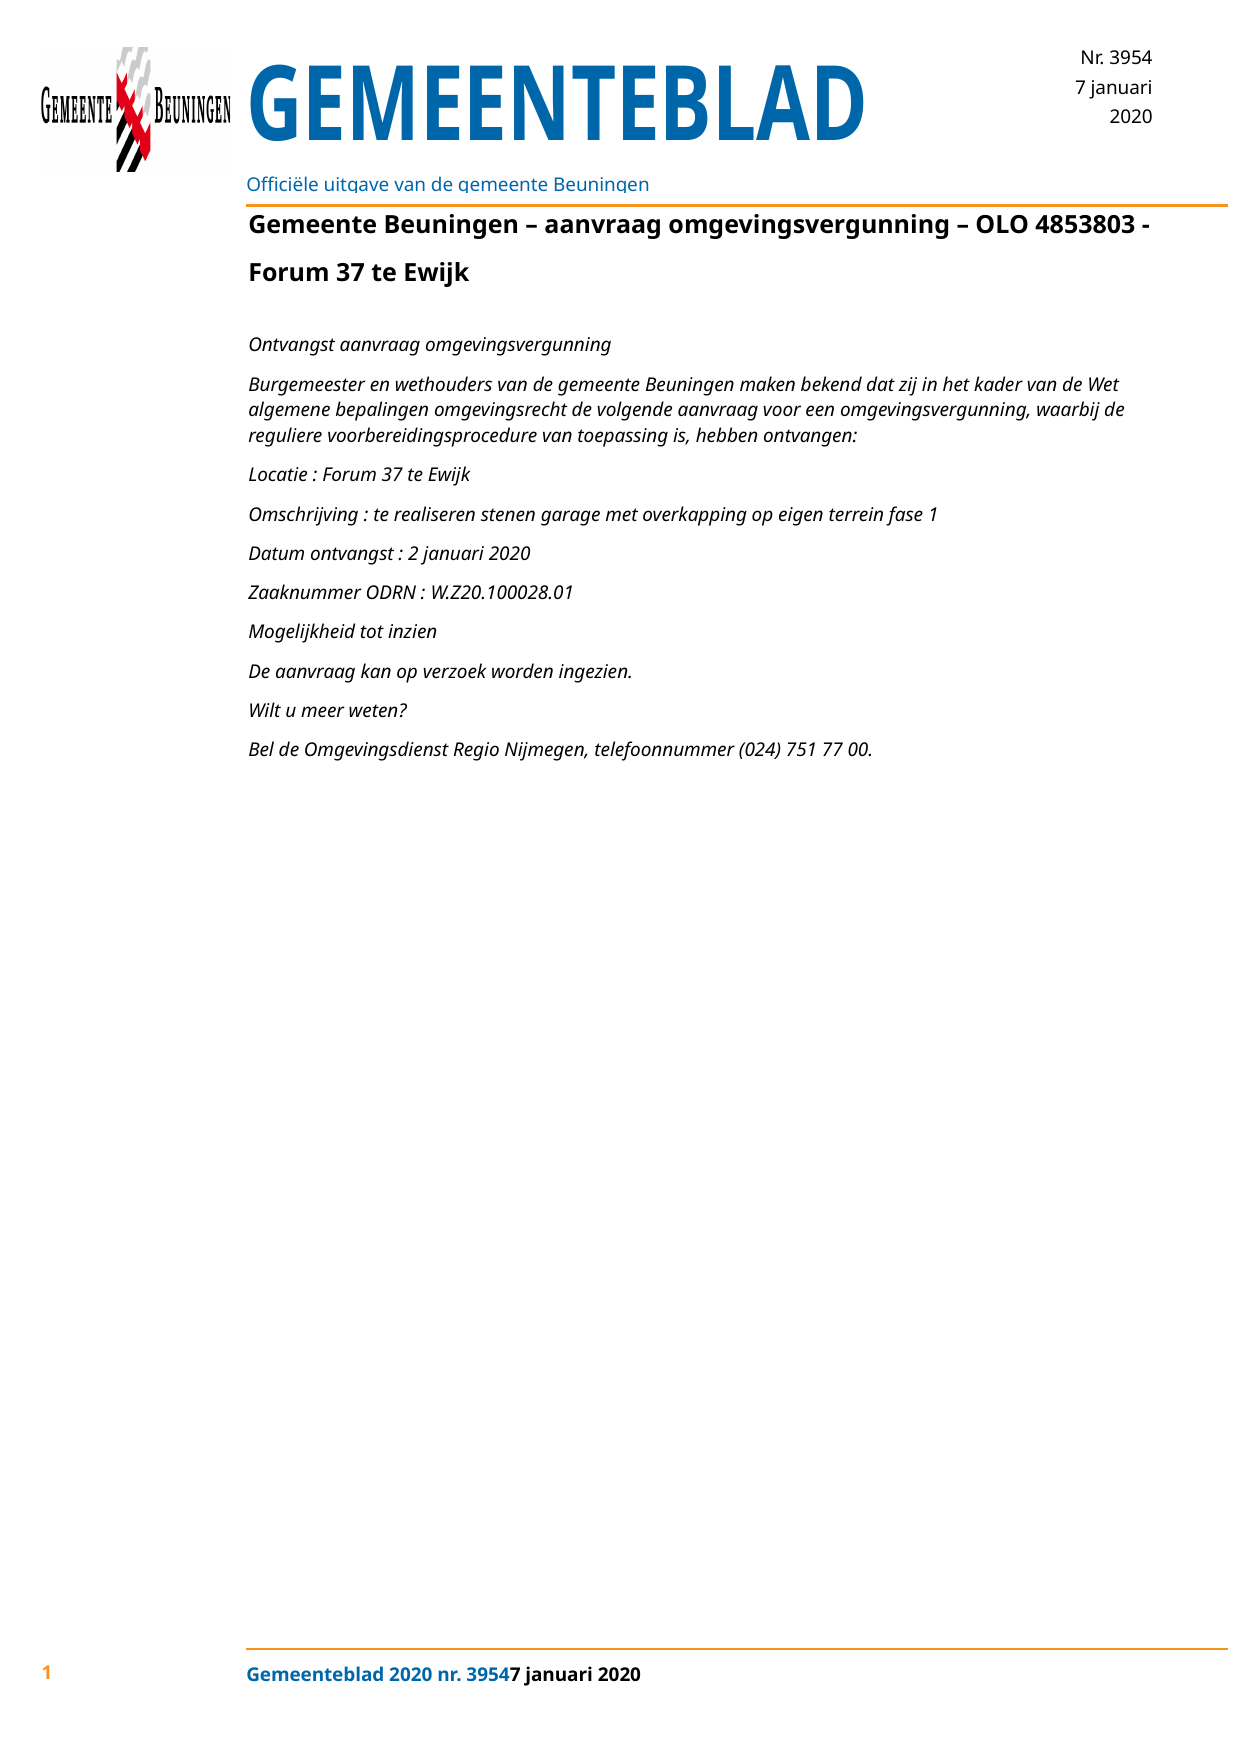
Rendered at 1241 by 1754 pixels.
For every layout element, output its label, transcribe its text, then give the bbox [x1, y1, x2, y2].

picture [41, 47, 231, 172]
text Bel de Omgevingsdienst Regio Nijmegen, telefoonnummer (024) 751 77 00. [248, 736, 1152, 762]
text Gemeente Beuningen – aanvraag omgevingsvergunning – OLO 4853803 - Forum 37 te Ewijk [248, 207, 1152, 288]
text Ontvangst aanvraag omgevingsvergunning [248, 331, 1152, 357]
text Locatie : Forum 37 te Ewijk [248, 461, 1152, 487]
text Wilt u meer weten? [248, 697, 1152, 723]
text De aanvraag kan op verzoek worden ingezien. [248, 658, 1152, 683]
text Zaaknummer ODRN : W.Z20.100028.01 [248, 579, 1152, 605]
text Mogelijkheid tot inzien [248, 618, 1152, 644]
text Datum ontvangst : 2 januari 2020 [248, 540, 1152, 566]
text Omschrijving : te realiseren stenen garage met overkapping op eigen terrein fase 1 [248, 501, 1152, 526]
text Burgemeester en wethouders van de gemeente Beuningen maken bekend dat zij in het kader van de Wet algemene bepalingen omgevingsrecht de volgende aanvraag voor een omgevingsvergunning, waarbij de reguliere voorbereidingsprocedure van toepassing is, hebben ontvangen: [248, 371, 1152, 448]
